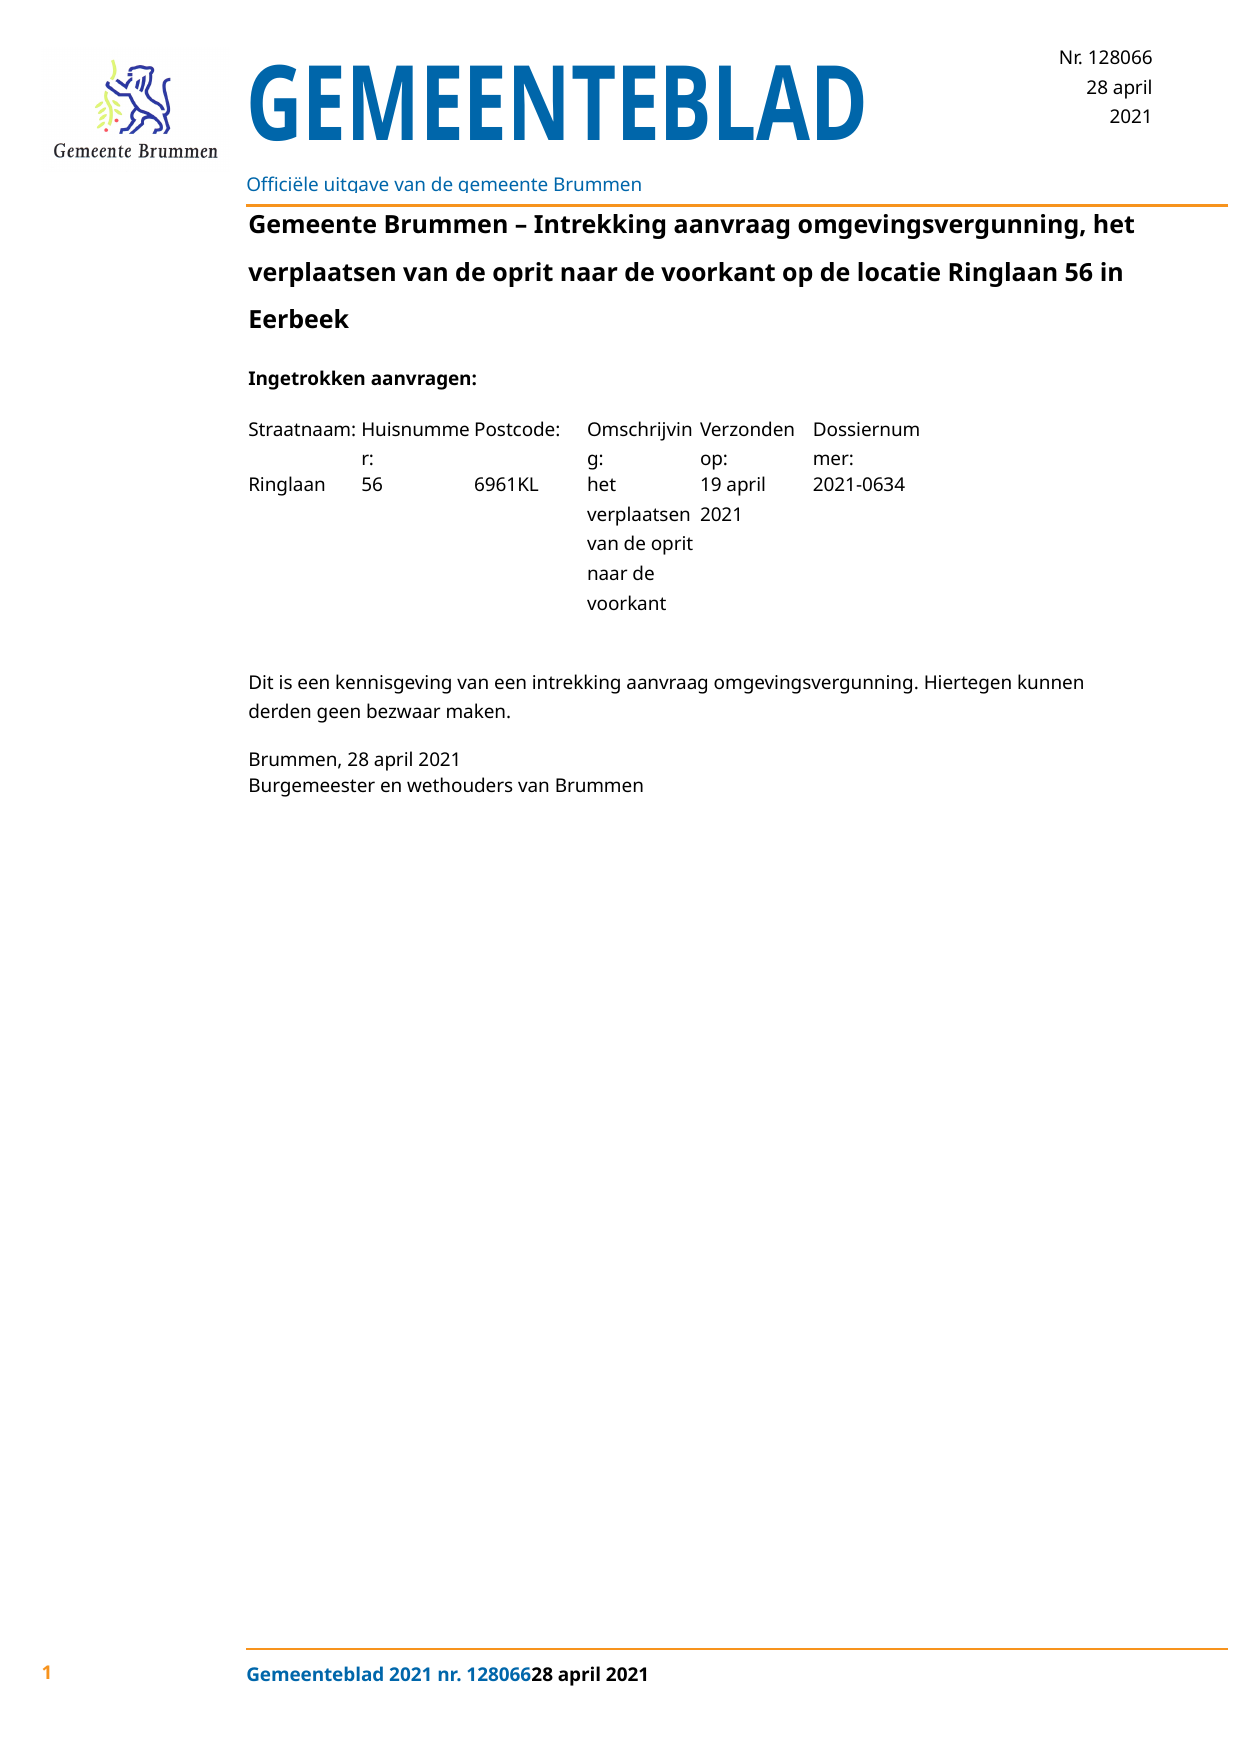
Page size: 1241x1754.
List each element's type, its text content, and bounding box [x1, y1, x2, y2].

table_cell 6961KL [474, 471, 587, 615]
picture [41, 47, 231, 172]
table_cell [1039, 471, 1152, 615]
table_cell 56 [361, 471, 474, 615]
table_header Verzonden op: [700, 416, 813, 471]
table_cell 2021-0634 [813, 471, 926, 615]
table_header Postcode: [474, 416, 587, 471]
table_header [1039, 416, 1152, 471]
text Gemeente Brummen – Intrekking aanvraag omgevingsvergunning, het verplaatsen van de oprit naar de voorkant op de locatie Ringlaan 56 in Eerbeek [248, 207, 1152, 336]
text Brummen, 28 april 2021 [248, 746, 1152, 772]
text Burgemeester en wethouders van Brummen [248, 772, 1152, 798]
table_cell het verplaatsen van de oprit naar de voorkant [587, 471, 700, 615]
table_header [926, 416, 1038, 471]
text Dit is een kennisgeving van een intrekking aanvraag omgevingsvergunning. Hiertegen kunnen derden geen bezwaar maken. [248, 669, 1152, 724]
text Ingetrokken aanvragen: [248, 366, 1152, 391]
table_cell 19 april 2021 [700, 471, 813, 615]
table_header Huisnummer: [361, 416, 474, 471]
table_header Omschrijving: [587, 416, 700, 471]
table_cell [926, 471, 1038, 615]
table_cell Ringlaan [248, 471, 361, 615]
table_header Dossiernummer: [813, 416, 926, 471]
table_header Straatnaam: [248, 416, 361, 471]
